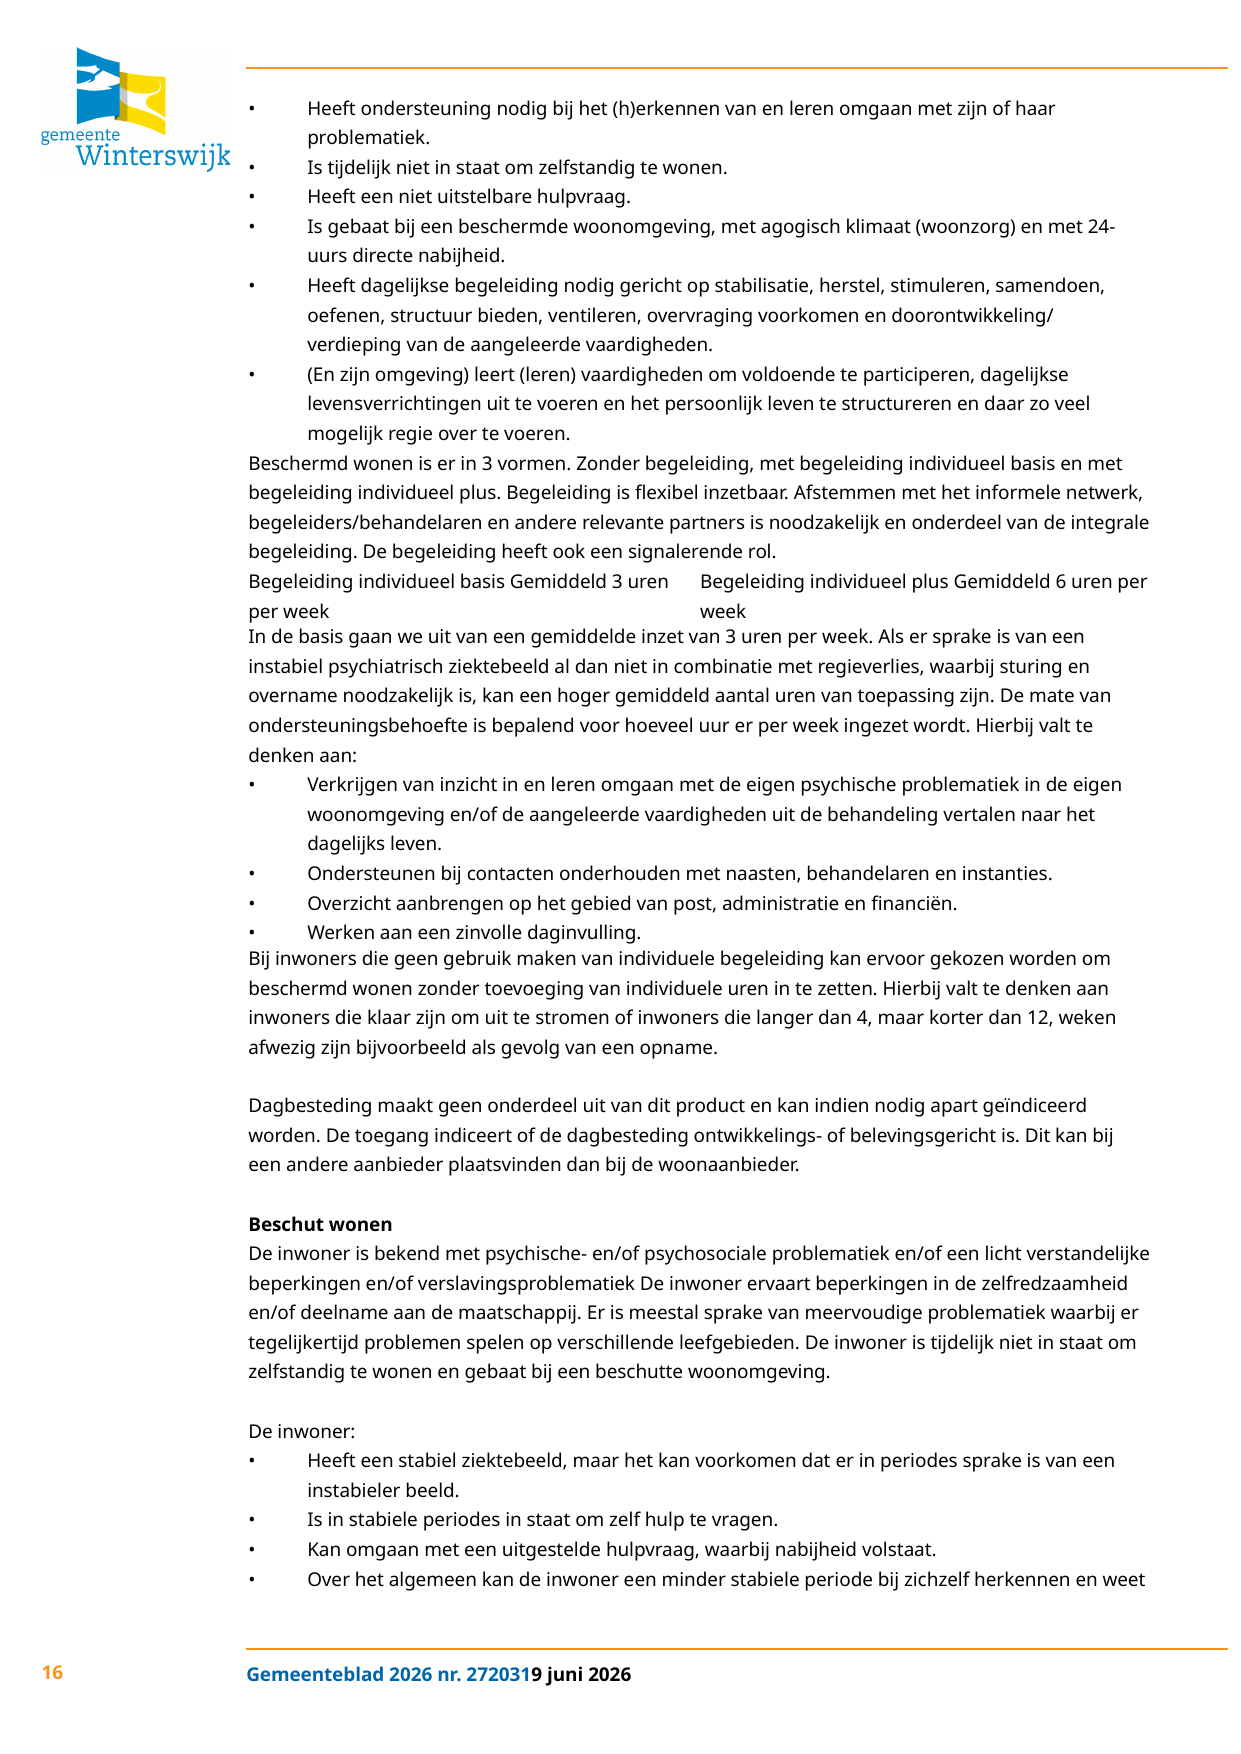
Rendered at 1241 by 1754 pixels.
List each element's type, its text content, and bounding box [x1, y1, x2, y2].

text De inwoner is bekend met psychische- en/of psychosociale problematiek en/of een licht verstandelijke beperkingen en/of verslavingsproblematiek De inwoner ervaart beperkingen in de zelfredzaamheid en/of deelname aan de maatschappij. Er is meestal sprake van meervoudige problematiek waarbij er tegelijkertijd problemen spelen op verschillende leefgebieden. De inwoner is tijdelijk niet in staat om zelfstandig te wonen en gebaat bij een beschutte woonomgeving. [248, 1240, 1152, 1384]
list (En zijn omgeving) leert (leren) vaardigheden om voldoende te participeren, dagelijkse levensverrichtingen uit te voeren en het persoonlijk leven te structureren en daar zo veel mogelijk regie over te voeren. [248, 361, 1152, 446]
table_cell In de basis gaan we uit van een gemiddelde inzet van 3 uren per week. Als er sprake is van een instabiel psychiatrisch ziektebeeld al dan niet in combinatie met regieverlies, waarbij sturing en overname noodzakelijk is, kan een hoger gemiddeld aantal uren van toepassing zijn. De mate van ondersteuningsbehoefte is bepalend voor hoeveel uur er per week ingezet wordt. Hierbij valt te denken aan: Verkrijgen van inzicht in en leren omgaan met de eigen psychische problematiek in de eigen woonomgeving en/of de aangeleerde vaardigheden uit de behandeling vertalen naar het dagelijks leven. Ondersteunen bij contacten onderhouden met naasten, behandelaren en instanties. Overzicht aanbrengen op het gebied van post, administratie en financiën. Werken aan een zinvolle daginvulling. [248, 624, 1152, 945]
table_header Begeleiding individueel basis Gemiddeld 3 uren per week [248, 568, 700, 623]
list Is in stabiele periodes in staat om zelf hulp te vragen. [248, 1507, 1152, 1532]
picture [41, 47, 231, 172]
table_cell Bij inwoners die geen gebruik maken van individuele begeleiding kan ervoor gekozen worden om beschermd wonen zonder toevoeging van individuele uren in te zetten. Hierbij valt te denken aan inwoners die klaar zijn om uit te stromen of inwoners die langer dan 4, maar korter dan 12, weken afwezig zijn bijvoorbeeld als gevolg van een opname. [248, 945, 1152, 1059]
list Heeft een stabiel ziektebeeld, maar het kan voorkomen dat er in periodes sprake is van een instabieler beeld. [248, 1447, 1152, 1503]
text Dagbesteding maakt geen onderdeel uit van dit product en kan indien nodig apart geïndiceerd worden. De toegang indiceert of de dagbesteding ontwikkelings- of belevingsgericht is. Dit kan bij een andere aanbieder plaatsvinden dan bij de woonaanbieder. [248, 1092, 1152, 1177]
list Heeft ondersteuning nodig bij het (h)erkennen van en leren omgaan met zijn of haar problematiek. [248, 95, 1152, 150]
list Kan omgaan met een uitgestelde hulpvraag, waarbij nabijheid volstaat. [248, 1536, 1152, 1562]
list Is tijdelijk niet in staat om zelfstandig te wonen. [248, 154, 1152, 180]
list Heeft een niet uitstelbare hulpvraag. [248, 183, 1152, 209]
table_header Begeleiding individueel plus Gemiddeld 6 uren per week [700, 568, 1152, 623]
list Over het algemeen kan de inwoner een minder stabiele periode bij zichzelf herkennen en weet [248, 1566, 1152, 1591]
list Heeft dagelijkse begeleiding nodig gericht op stabilisatie, herstel, stimuleren, samendoen, oefenen, structuur bieden, ventileren, overvraging voorkomen en doorontwikkeling/ verdieping van de aangeleerde vaardigheden. [248, 272, 1152, 357]
text Beschermd wonen is er in 3 vormen. Zonder begeleiding, met begeleiding individueel basis en met begeleiding individueel plus. Begeleiding is flexibel inzetbaar. Afstemmen met het informele netwerk, begeleiders/behandelaren en andere relevante partners is noodzakelijk en onderdeel van de integrale begeleiding. De begeleiding heeft ook een signalerende rol. [248, 450, 1152, 564]
picture [225, 153, 231, 162]
text Beschut wonen [248, 1211, 1152, 1236]
text De inwoner: [248, 1418, 1152, 1443]
list Is gebaat bij een beschermde woonomgeving, met agogisch klimaat (woonzorg) en met 24- uurs directe nabijheid. [248, 213, 1152, 268]
